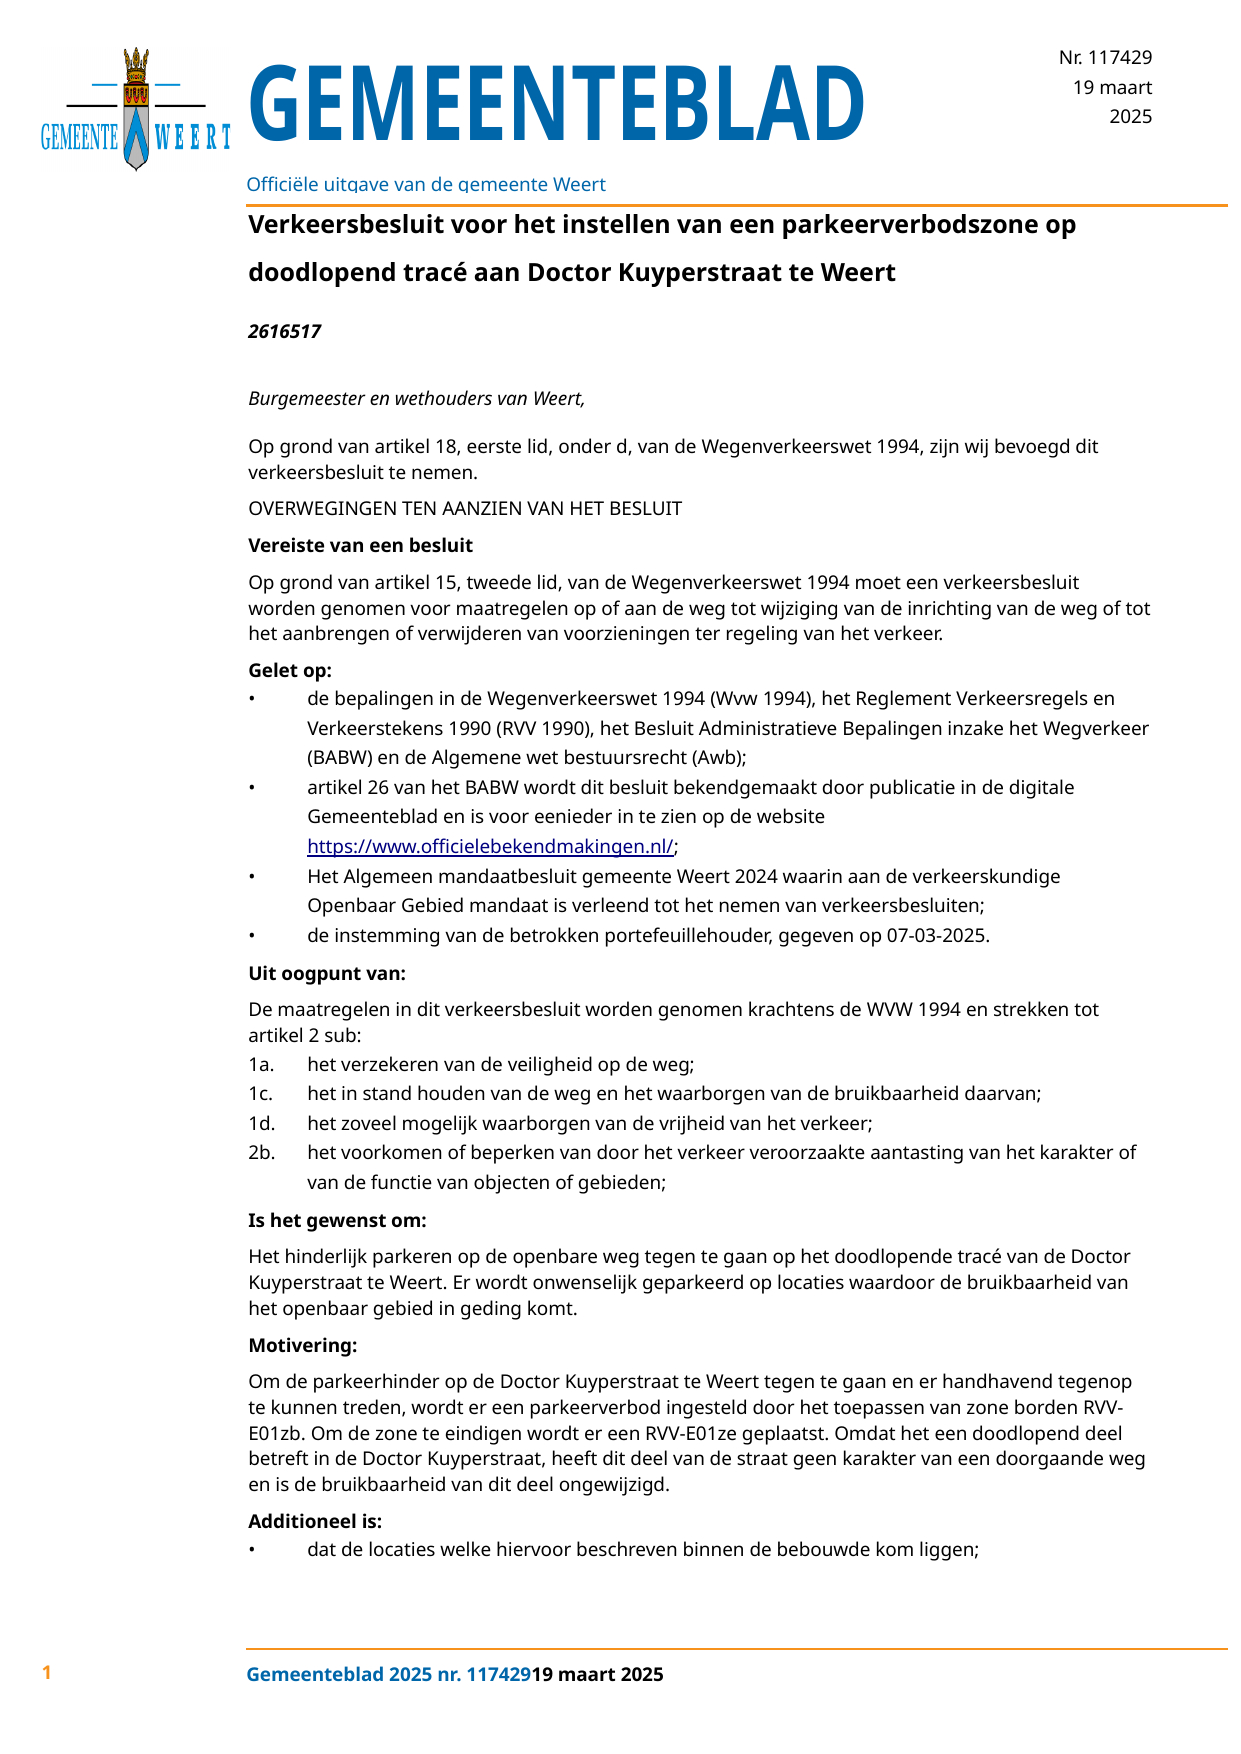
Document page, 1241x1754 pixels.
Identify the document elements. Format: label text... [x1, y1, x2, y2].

list Het Algemeen mandaatbesluit gemeente Weert 2024 waarin aan de verkeerskundige Openbaar Gebied mandaat is verleend tot het nemen van verkeersbesluiten; [248, 863, 1152, 918]
text Op grond van artikel 15, tweede lid, van de Wegenverkeerswet 1994 moet een verkeersbesluit worden genomen voor maatregelen op of aan de weg tot wijziging van de inrichting van de weg of tot het aanbrengen of verwijderen van voorzieningen ter regeling van het verkeer. [248, 569, 1152, 646]
list het zoveel mogelijk waarborgen van de vrijheid van het verkeer; [248, 1110, 1152, 1136]
text Gelet op: [248, 657, 1152, 683]
list dat de locaties welke hiervoor beschreven binnen de bebouwde kom liggen; [248, 1536, 1152, 1562]
text Additioneel is: [248, 1508, 1152, 1534]
picture [41, 47, 231, 172]
list het voorkomen of beperken van door het verkeer veroorzaakte aantasting van het karakter of van de functie van objecten of gebieden; [248, 1139, 1152, 1195]
list de bepalingen in de Wegenverkeerswet 1994 (Wvw 1994), het Reglement Verkeersregels en Verkeerstekens 1990 (RVV 1990), het Besluit Administratieve Bepalingen inzake het Wegverkeer (BABW) en de Algemene wet bestuursrecht (Awb); [248, 685, 1152, 770]
text Op grond van artikel 18, eerste lid, onder d, van de Wegenverkeerswet 1994, zijn wij bevoegd dit verkeersbesluit te nemen. [248, 433, 1152, 485]
text De maatregelen in dit verkeersbesluit worden genomen krachtens de WVW 1994 en strekken tot artikel 2 sub: [248, 997, 1152, 1048]
text Motivering: [248, 1332, 1152, 1357]
text Is het gewenst om: [248, 1207, 1152, 1233]
text Uit oogpunt van: [248, 960, 1152, 986]
text 2616517 [248, 318, 1152, 344]
list artikel 26 van het BABW wordt dit besluit bekendgemaakt door publicatie in de digitale Gemeenteblad en is voor eenieder in te zien op de website https://www.officielebekendmakingen.nl/; [248, 774, 1152, 859]
list het in stand houden van de weg en het waarborgen van de bruikbaarheid daarvan; [248, 1080, 1152, 1106]
list de instemming van de betrokken portefeuillehouder, gegeven op 07-03-2025. [248, 922, 1152, 948]
text Vereiste van een besluit [248, 532, 1152, 558]
text Het hinderlijk parkeren op de openbare weg tegen te gaan op het doodlopende tracé van de Doctor Kuyperstraat te Weert. Er wordt onwenselijk geparkeerd op locaties waardoor de bruikbaarheid van het openbaar gebied in geding komt. [248, 1244, 1152, 1321]
list het verzekeren van de veiligheid op de weg; [248, 1051, 1152, 1076]
text OVERWEGINGEN TEN AANZIEN VAN HET BESLUIT [248, 496, 1152, 521]
text Verkeersbesluit voor het instellen van een parkeerverbodszone op doodlopend tracé aan Doctor Kuyperstraat te Weert [248, 207, 1152, 288]
text Om de parkeerhinder op de Doctor Kuyperstraat te Weert tegen te gaan en er handhavend tegenop te kunnen treden, wordt er een parkeerverbod ingesteld door het toepassen van zone borden RVV-E01zb. Om de zone te eindigen wordt er een RVV-E01ze geplaatst. Omdat het een doodlopend deel betreft in de Doctor Kuyperstraat, heeft dit deel van de straat geen karakter van een doorgaande weg en is de bruikbaarheid van dit deel ongewijzigd. [248, 1368, 1152, 1497]
text Burgemeester en wethouders van Weert, [248, 386, 1152, 411]
